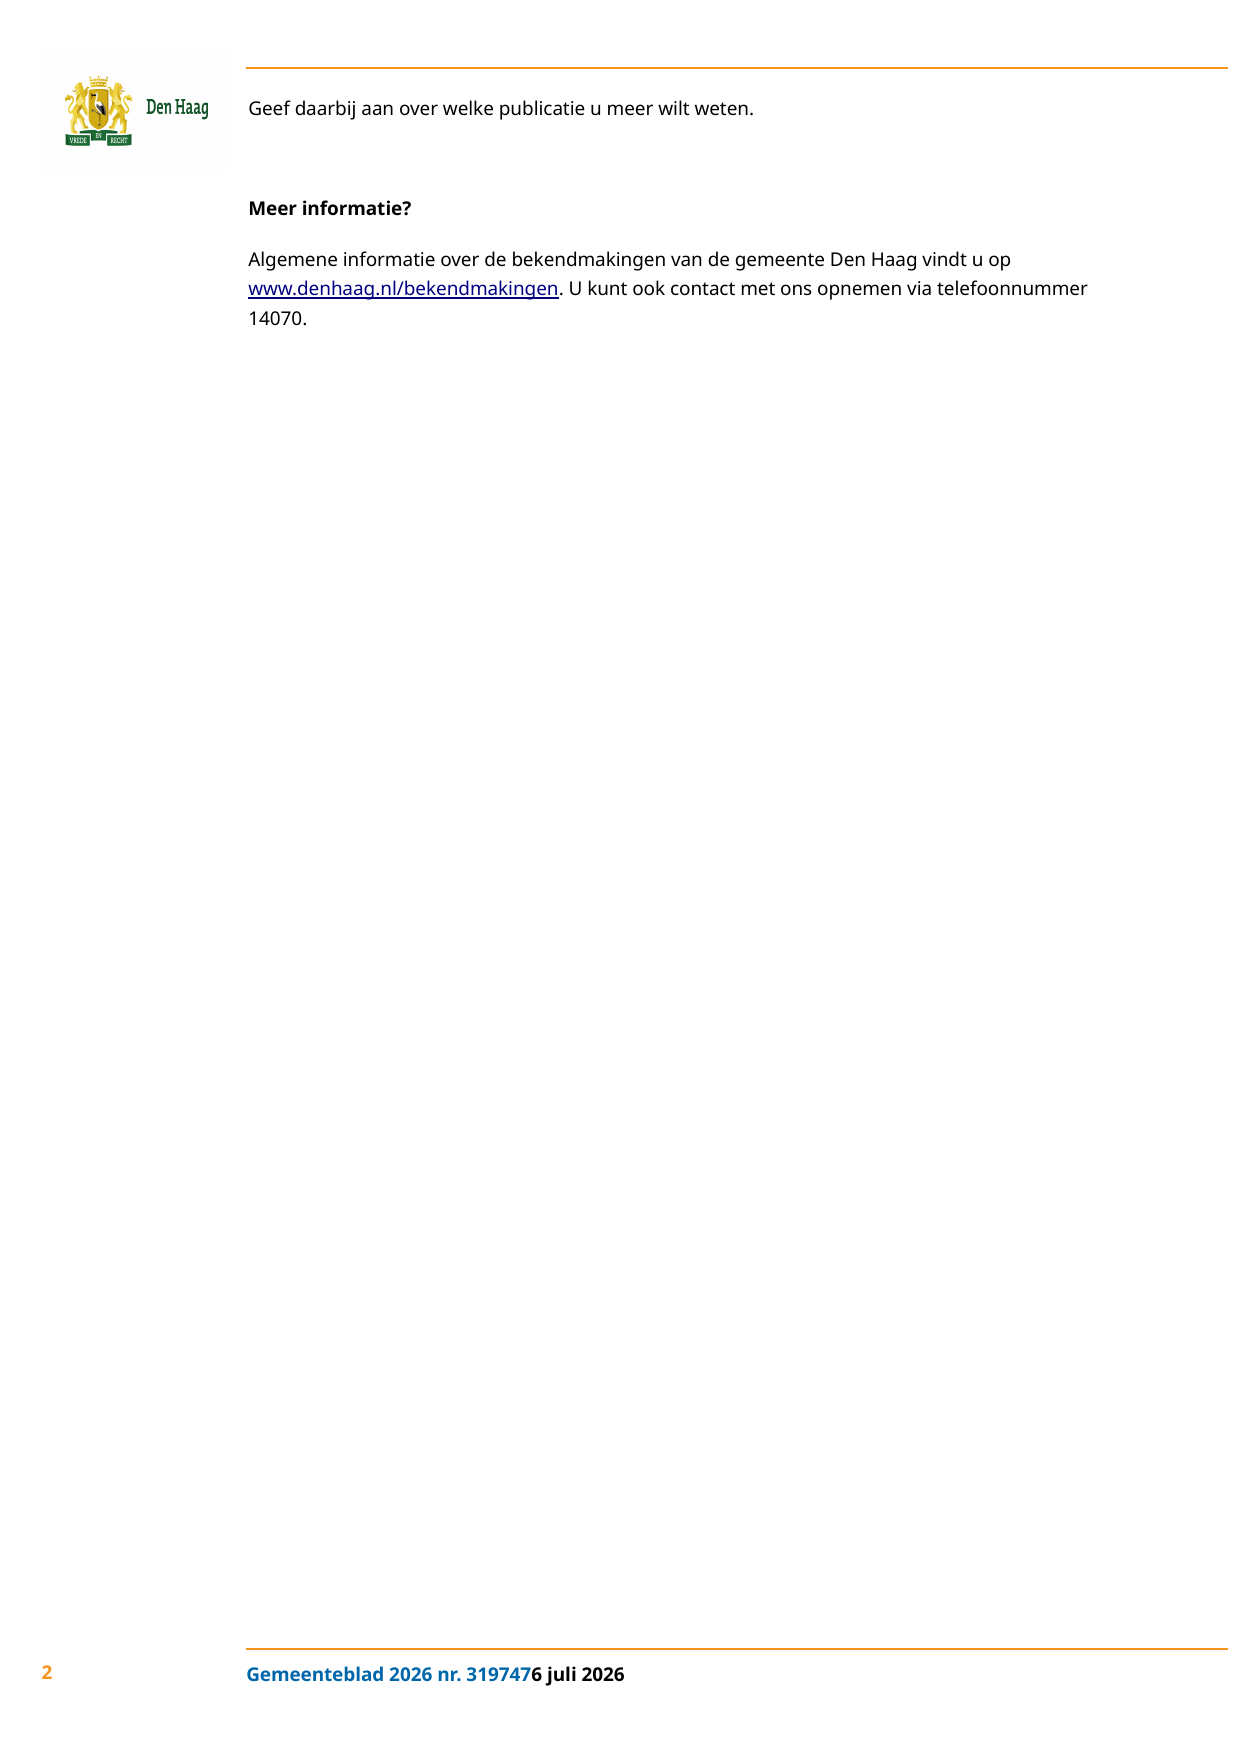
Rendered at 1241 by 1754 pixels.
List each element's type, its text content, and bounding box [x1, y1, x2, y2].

text Meer informatie? [248, 196, 1152, 221]
picture [41, 47, 231, 172]
text Algemene informatie over de bekendmakingen van de gemeente Den Haag vindt u op www.denhaag.nl/bekendmakingen. U kunt ook contact met ons opnemen via telefoonnummer 14070. [248, 246, 1152, 331]
text Geef daarbij aan over welke publicatie u meer wilt weten. [248, 95, 1152, 121]
